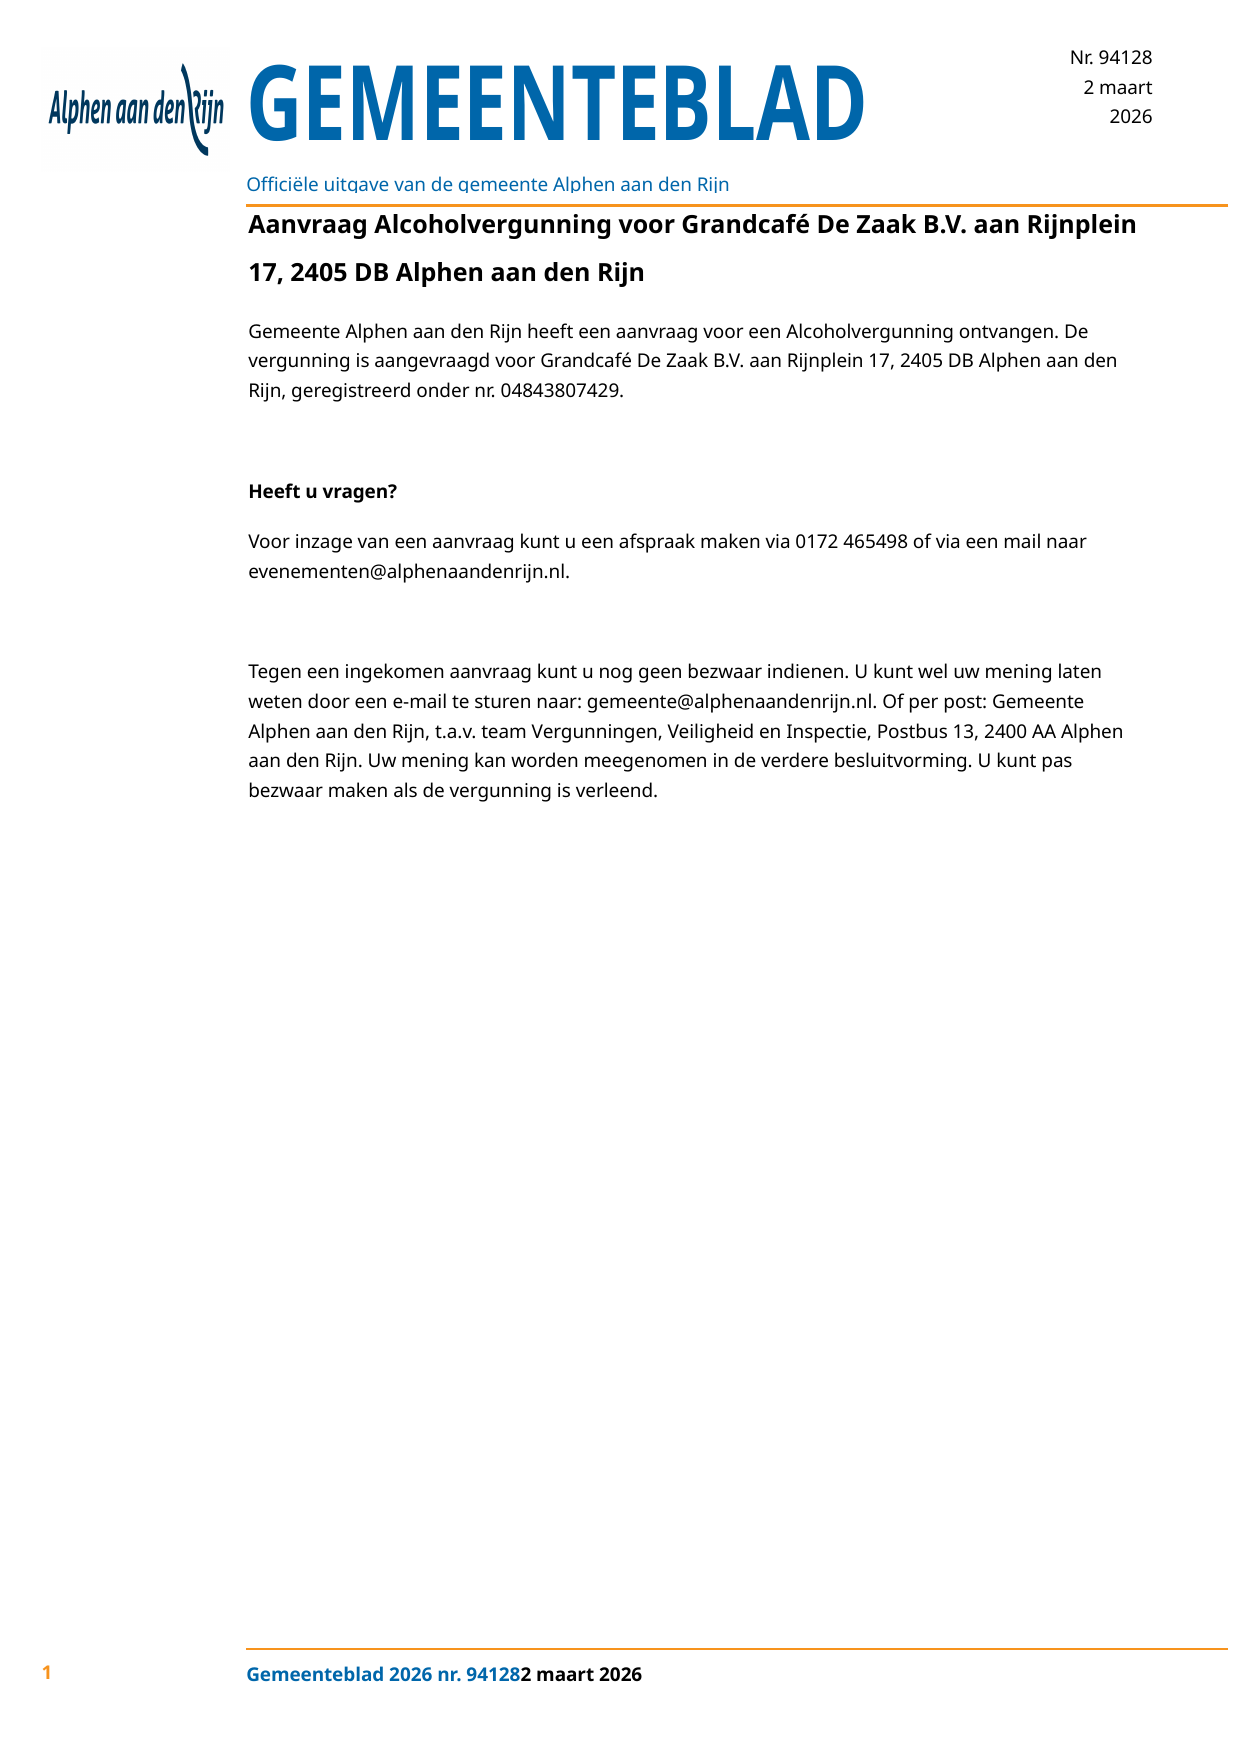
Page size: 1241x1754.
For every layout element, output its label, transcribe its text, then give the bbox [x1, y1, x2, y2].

text Voor inzage van een aanvraag kunt u een afspraak maken via 0172 465498 of via een mail naar evenementen@alphenaandenrijn.nl. [248, 528, 1152, 584]
text Gemeente Alphen aan den Rijn heeft een aanvraag voor een Alcoholvergunning ontvangen. De vergunning is aangevraagd voor Grandcafé De Zaak B.V. aan Rijnplein 17, 2405 DB Alphen aan den Rijn, geregistreerd onder nr. 04843807429. [248, 318, 1152, 403]
text Aanvraag Alcoholvergunning voor Grandcafé De Zaak B.V. aan Rijnplein 17, 2405 DB Alphen aan den Rijn [248, 207, 1152, 288]
text Tegen een ingekomen aanvraag kunt u nog geen bezwaar indienen. U kunt wel uw mening laten weten door een e-mail te sturen naar: gemeente@alphenaandenrijn.nl. Of per post: Gemeente Alphen aan den Rijn, t.a.v. team Vergunningen, Veiligheid en Inspectie, Postbus 13, 2400 AA Alphen aan den Rijn. Uw mening kan worden meegenomen in de verdere besluitvorming. U kunt pas bezwaar maken als de vergunning is verleend. [248, 659, 1152, 803]
picture [41, 47, 231, 172]
text Heeft u vragen? [248, 478, 1152, 504]
